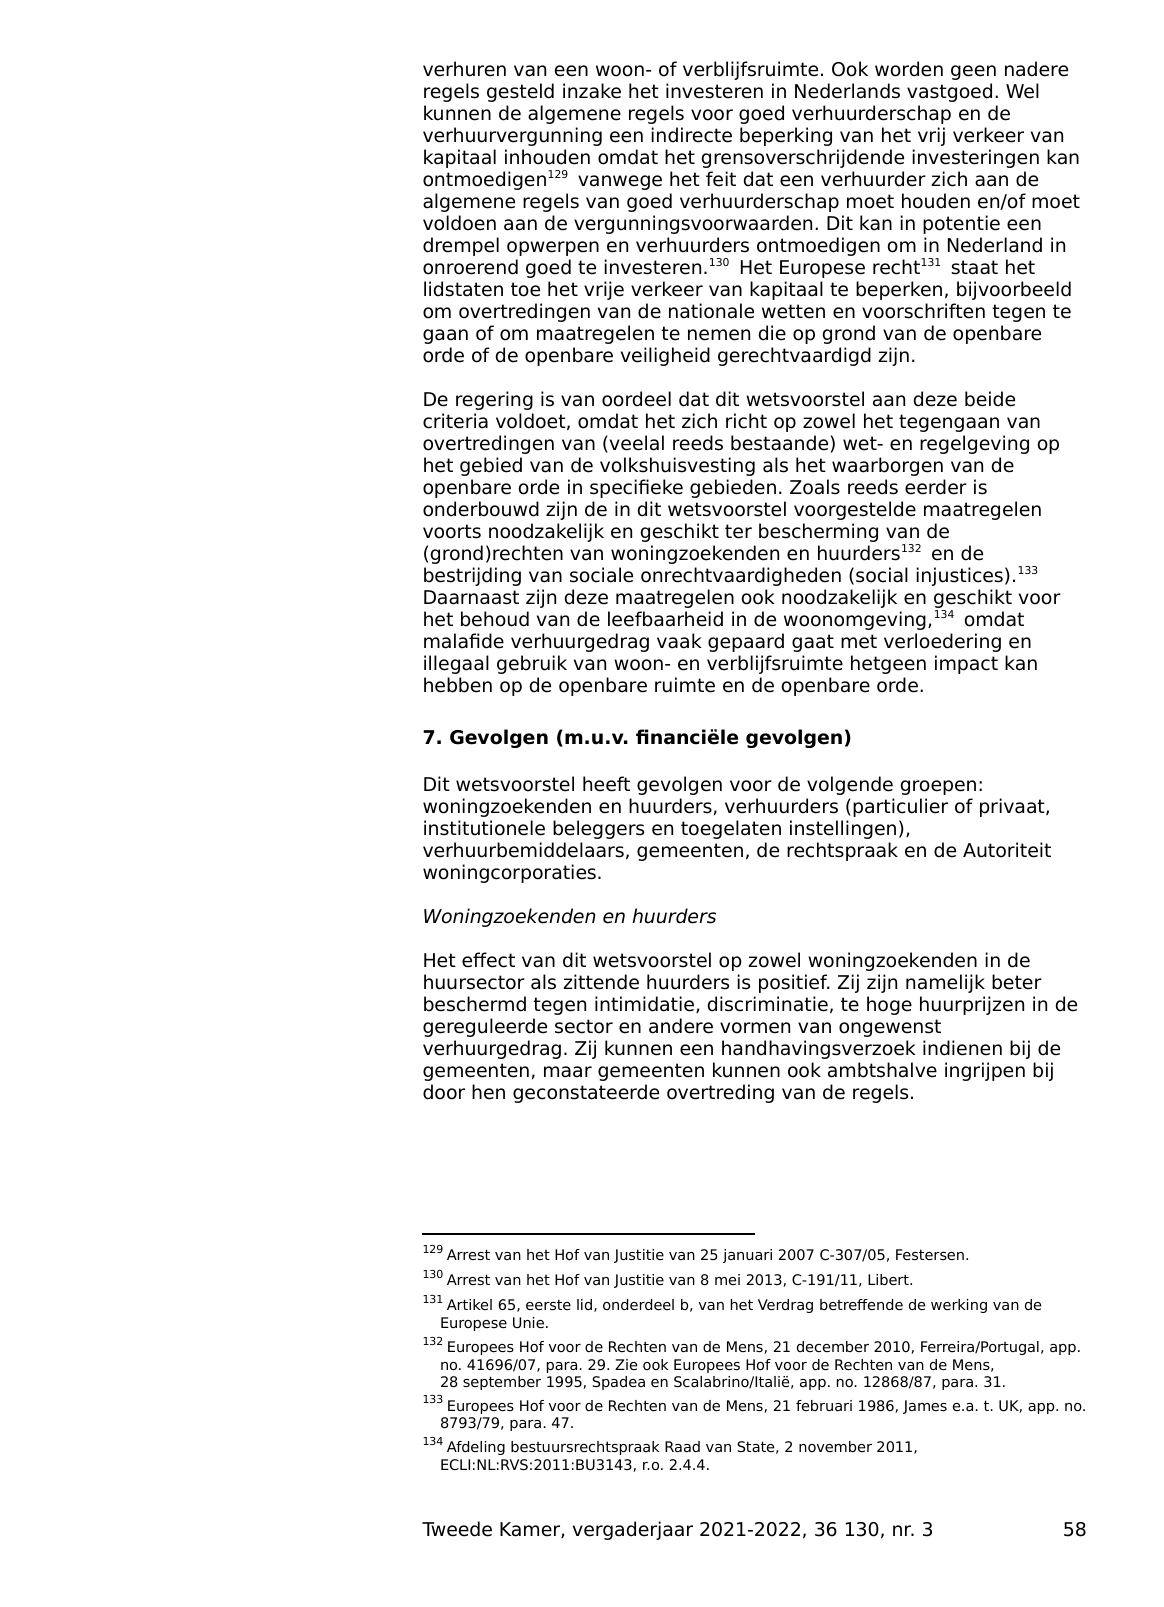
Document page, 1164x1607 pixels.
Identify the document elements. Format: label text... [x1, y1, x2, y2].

text Europees Hof voor de Rechten van de Mens, 21 december 2010, Ferreira/Portugal, app. no. 41696/07, para. 29. Zie ook Europees Hof voor de Rechten van de Mens, 28 september 1995, Spadea en Scalabrino/Italië, app. no. 12868/87, para. 31. [422, 1335, 1087, 1391]
subtitle Woningzoekenden en huurders [422, 906, 1087, 928]
text Artikel 65, eerste lid, onderdeel b, van het Verdrag betreffende de werking van de Europese Unie. [422, 1293, 1087, 1332]
text Dit wetsvoorstel heeft gevolgen voor de volgende groepen: woningzoekenden en huurders, verhuurders (particulier of privaat, institutionele beleggers en toegelaten instellingen), verhuurbemiddelaars, gemeenten, de rechtspraak en de Autoriteit woningcorporaties. [422, 774, 1087, 883]
text Afdeling bestuursrechtspraak Raad van State, 2 november 2011, ECLI:NL:RVS:2011:BU3143, r.o. 2.4.4. [422, 1435, 1087, 1474]
text Arrest van het Hof van Justitie van 8 mei 2013, C-191/11, Libert. [422, 1268, 1087, 1290]
text Arrest van het Hof van Justitie van 25 januari 2007 C-307/05, Festersen. [422, 1243, 1087, 1265]
text Europees Hof voor de Rechten van de Mens, 21 februari 1986, James e.a. t. UK, app. no. 8793/79, para. 47. [422, 1393, 1087, 1432]
subtitle 7. Gevolgen (m.u.v. financiële gevolgen) [422, 727, 1087, 749]
text verhuren van een woon- of verblijfsruimte. Ook worden geen nadere regels gesteld inzake het investeren in Nederlands vastgoed. Wel kunnen de algemene regels voor goed verhuurderschap en de verhuurvergunning een indirecte beperking van het vrij verkeer van kapitaal inhouden omdat het grensoverschrijdende investeringen kan ontmoedigen vanwege het feit dat een verhuurder zich aan de algemene regels van goed verhuurderschap moet houden en/of moet voldoen aan de vergunningsvoorwaarden. Dit kan in potentie een drempel opwerpen en verhuurders ontmoedigen om in Nederland in onroerend goed te investeren. Het Europese recht staat het lidstaten toe het vrije verkeer van kapitaal te beperken, bijvoorbeeld om overtredingen van de nationale wetten en voorschriften tegen te gaan of om maatregelen te nemen die op grond van de openbare orde of de openbare veiligheid gerechtvaardigd zijn. [422, 59, 1087, 367]
text De regering is van oordeel dat dit wetsvoorstel aan deze beide criteria voldoet, omdat het zich richt op zowel het tegengaan van overtredingen van (veelal reeds bestaande) wet- en regelgeving op het gebied van de volkshuisvesting als het waarborgen van de openbare orde in specifieke gebieden. Zoals reeds eerder is onderbouwd zijn de in dit wetsvoorstel voorgestelde maatregelen voorts noodzakelijk en geschikt ter bescherming van de (grond)rechten van woningzoekenden en huurders en de bestrijding van sociale onrechtvaardigheden (social injustices). Daarnaast zijn deze maatregelen ook noodzakelijk en geschikt voor het behoud van de leefbaarheid in de woonomgeving, omdat malafide verhuurgedrag vaak gepaard gaat met verloedering en illegaal gebruik van woon- en verblijfsruimte hetgeen impact kan hebben op de openbare ruimte en de openbare orde. [422, 389, 1087, 697]
text Het effect van dit wetsvoorstel op zowel woningzoekenden in de huursector als zittende huurders is positief. Zij zijn namelijk beter beschermd tegen intimidatie, discriminatie, te hoge huurprijzen in de gereguleerde sector en andere vormen van ongewenst verhuurgedrag. Zij kunnen een handhavingsverzoek indienen bij de gemeenten, maar gemeenten kunnen ook ambtshalve ingrijpen bij door hen geconstateerde overtreding van de regels. [422, 950, 1087, 1104]
